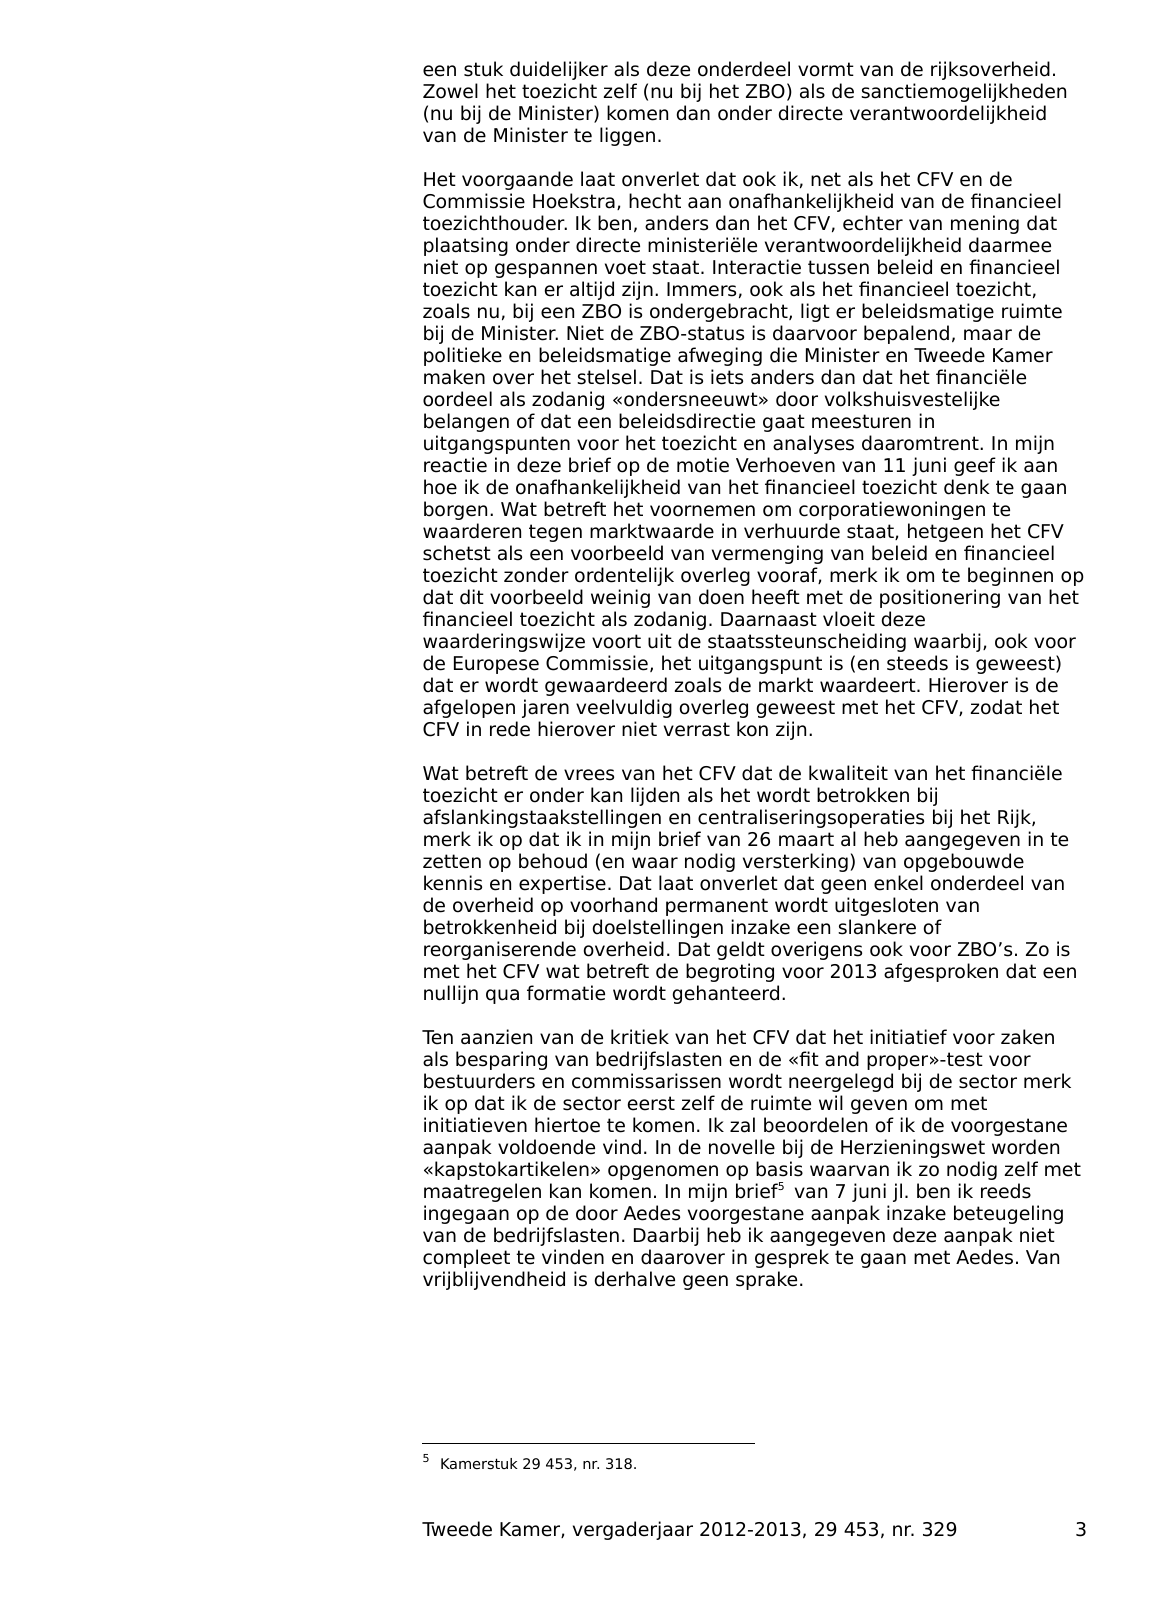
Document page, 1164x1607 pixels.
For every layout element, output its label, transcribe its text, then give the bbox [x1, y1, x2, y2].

text Wat betreft de vrees van het CFV dat de kwaliteit van het financiële toezicht er onder kan lijden als het wordt betrokken bij afslankingstaakstellingen en centraliseringsoperaties bij het Rijk, merk ik op dat ik in mijn brief van 26 maart al heb aangegeven in te zetten op behoud (en waar nodig versterking) van opgebouwde kennis en expertise. Dat laat onverlet dat geen enkel onderdeel van de overheid op voorhand permanent wordt uitgesloten van betrokkenheid bij doelstellingen inzake een slankere of reorganiserende overheid. Dat geldt overigens ook voor ZBO’s. Zo is met het CFV wat betreft de begroting voor 2013 afgesproken dat een nullijn qua formatie wordt gehanteerd. [422, 763, 1087, 1004]
text Ten aanzien van de kritiek van het CFV dat het initiatief voor zaken als besparing van bedrijfslasten en de «fit and proper»-test voor bestuurders en commissarissen wordt neergelegd bij de sector merk ik op dat ik de sector eerst zelf de ruimte wil geven om met initiatieven hiertoe te komen. Ik zal beoordelen of ik de voorgestane aanpak voldoende vind. In de novelle bij de Herzieningswet worden «kapstokartikelen» opgenomen op basis waarvan ik zo nodig zelf met maatregelen kan komen. In mijn brief van 7 juni jl. ben ik reeds ingegaan op de door Aedes voorgestane aanpak inzake beteugeling van de bedrijfslasten. Daarbij heb ik aangegeven deze aanpak niet compleet te vinden en daarover in gesprek te gaan met Aedes. Van vrijblijvendheid is derhalve geen sprake. [422, 1027, 1087, 1291]
text Het voorgaande laat onverlet dat ook ik, net als het CFV en de Commissie Hoekstra, hecht aan onafhankelijkheid van de financieel toezichthouder. Ik ben, anders dan het CFV, echter van mening dat plaatsing onder directe ministeriële verantwoordelijkheid daarmee niet op gespannen voet staat. Interactie tussen beleid en financieel toezicht kan er altijd zijn. Immers, ook als het financieel toezicht, zoals nu, bij een ZBO is ondergebracht, ligt er beleidsmatige ruimte bij de Minister. Niet de ZBO-status is daarvoor bepalend, maar de politieke en beleidsmatige afweging die Minister en Tweede Kamer maken over het stelsel. Dat is iets anders dan dat het financiële oordeel als zodanig «ondersneeuwt» door volkshuisvestelijke belangen of dat een beleidsdirectie gaat meesturen in uitgangspunten voor het toezicht en analyses daaromtrent. In mijn reactie in deze brief op de motie Verhoeven van 11 juni geef ik aan hoe ik de onafhankelijkheid van het financieel toezicht denk te gaan borgen. Wat betreft het voornemen om corporatiewoningen te waarderen tegen marktwaarde in verhuurde staat, hetgeen het CFV schetst als een voorbeeld van vermenging van beleid en financieel toezicht zonder ordentelijk overleg vooraf, merk ik om te beginnen op dat dit voorbeeld weinig van doen heeft met de positionering van het financieel toezicht als zodanig. Daarnaast vloeit deze waarderingswijze voort uit de staatssteunscheiding waarbij, ook voor de Europese Commissie, het uitgangspunt is (en steeds is geweest) dat er wordt gewaardeerd zoals de markt waardeert. Hierover is de afgelopen jaren veelvuldig overleg geweest met het CFV, zodat het CFV in rede hierover niet verrast kon zijn. [422, 169, 1087, 741]
text een stuk duidelijker als deze onderdeel vormt van de rijksoverheid. Zowel het toezicht zelf (nu bij het ZBO) als de sanctiemogelijkheden (nu bij de Minister) komen dan onder directe verantwoordelijkheid van de Minister te liggen. [422, 59, 1087, 147]
text Kamerstuk 29 453, nr. 318. [422, 1452, 1087, 1474]
